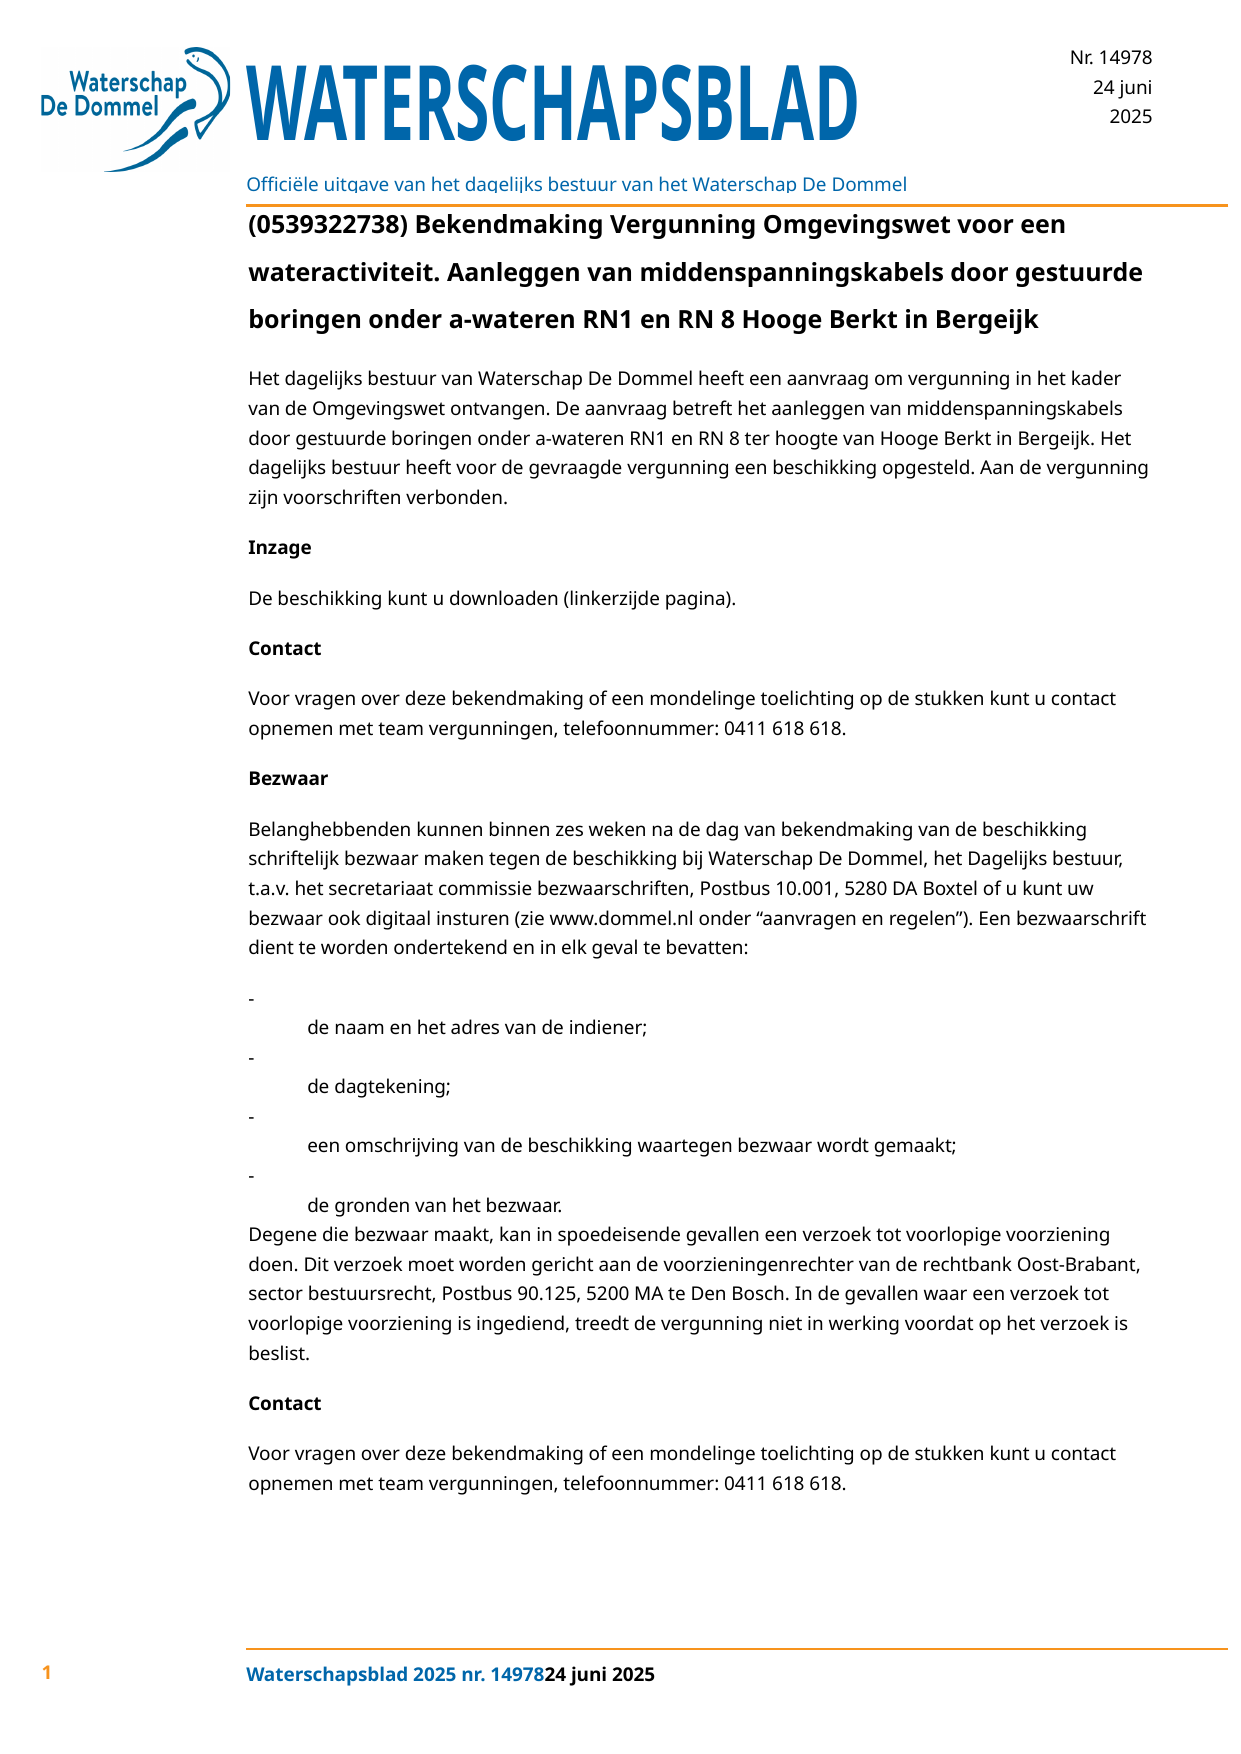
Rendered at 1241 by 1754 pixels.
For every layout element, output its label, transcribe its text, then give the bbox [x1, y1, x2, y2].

list de naam en het adres van de indiener; [248, 1014, 1152, 1040]
list de dagtekening; [248, 1073, 1152, 1099]
picture [41, 47, 231, 172]
text (0539322738) Bekendmaking Vergunning Omgevingswet voor een wateractiviteit. Aanleggen van middenspanningskabels door gestuurde boringen onder a-wateren RN1 en RN 8 Hooge Berkt in Bergeijk [248, 207, 1152, 336]
text Bezwaar [248, 766, 1152, 791]
text Belanghebbenden kunnen binnen zes weken na de dag van bekendmaking van de beschikking schriftelijk bezwaar maken tegen de beschikking bij Waterschap De Dommel, het Dagelijks bestuur, t.a.v. het secretariaat commissie bezwaarschriften, Postbus 10.001, 5280 DA Boxtel of u kunt uw bezwaar ook digitaal insturen (zie www.dommel.nl onder “aanvragen en regelen”). Een bezwaarschrift dient te worden ondertekend en in elk geval te bevatten: [248, 816, 1152, 960]
text Het dagelijks bestuur van Waterschap De Dommel heeft een aanvraag om vergunning in het kader van de Omgevingswet ontvangen. De aanvraag betreft het aanleggen van middenspanningskabels door gestuurde boringen onder a-wateren RN1 en RN 8 ter hoogte van Hooge Berkt in Bergeijk. Het dagelijks bestuur heeft voor de gevraagde vergunning een beschikking opgesteld. Aan de vergunning zijn voorschriften verbonden. [248, 366, 1152, 509]
list de gronden van het bezwaar. [248, 1192, 1152, 1217]
list een omschrijving van de beschikking waartegen bezwaar wordt gemaakt; [248, 1133, 1152, 1158]
text Voor vragen over deze bekendmaking of een mondelinge toelichting op de stukken kunt u contact opnemen met team vergunningen, telefoonnummer: 0411 618 618. [248, 686, 1152, 741]
picture [45, 99, 51, 111]
text Inzage [248, 534, 1152, 560]
text Contact [248, 1390, 1152, 1416]
text Contact [248, 635, 1152, 661]
text Voor vragen over deze bekendmaking of een mondelinge toelichting op de stukken kunt u contact opnemen met team vergunningen, telefoonnummer: 0411 618 618. [248, 1441, 1152, 1496]
text Degene die bezwaar maakt, kan in spoedeisende gevallen een verzoek tot voorlopige voorziening doen. Dit verzoek moet worden gericht aan de voorzieningenrechter van de rechtbank Oost-Brabant, sector bestuursrecht, Postbus 90.125, 5200 MA te Den Bosch. In de gevallen waar een verzoek tot voorlopige voorziening is ingediend, treedt de vergunning niet in werking voordat op het verzoek is beslist. [248, 1221, 1152, 1365]
picture [204, 47, 231, 76]
text De beschikking kunt u downloaden (linkerzijde pagina). [248, 585, 1152, 610]
picture [198, 118, 210, 131]
